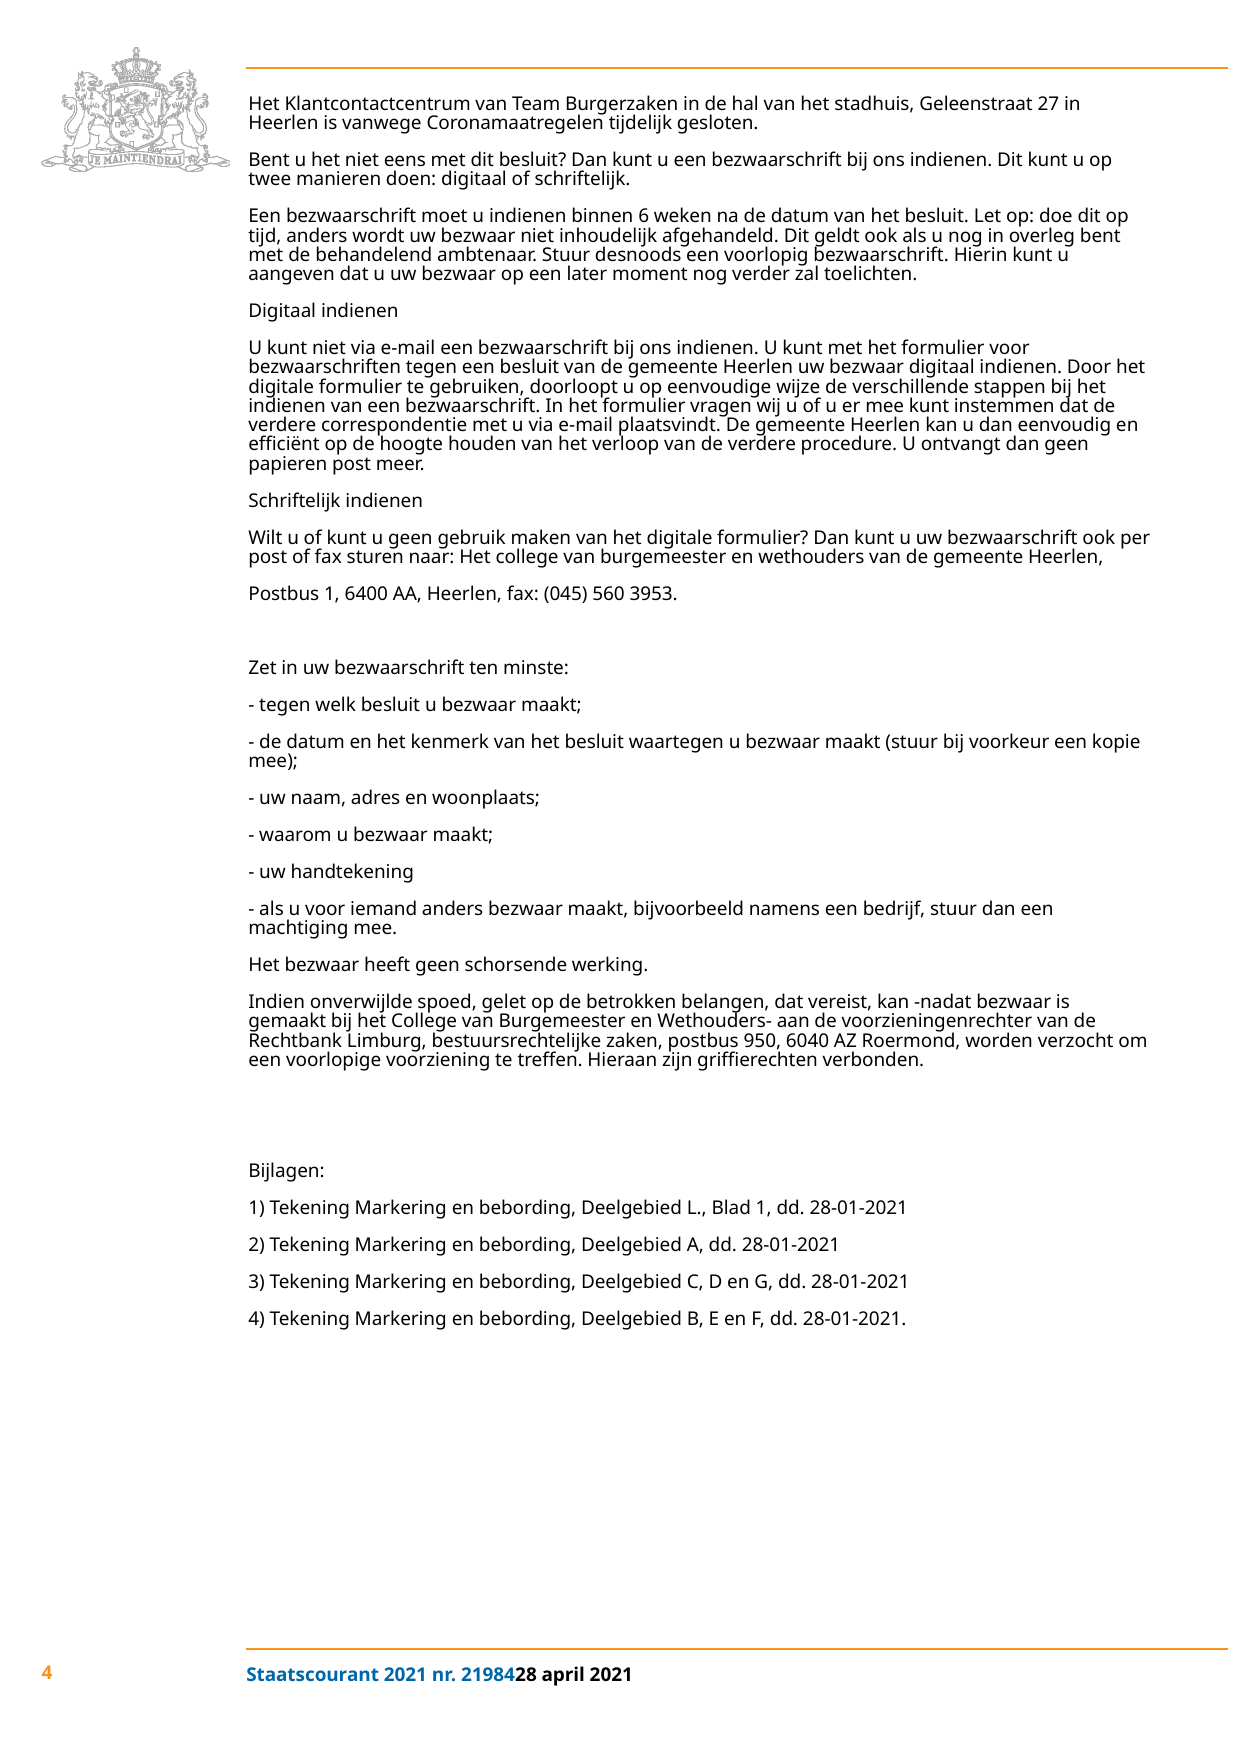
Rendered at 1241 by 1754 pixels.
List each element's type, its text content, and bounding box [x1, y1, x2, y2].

text 1) Tekening Markering en bebording, Deelgebied L., Blad 1, dd. 28-01-2021 [248, 1199, 1152, 1218]
text Digitaal indienen [248, 302, 1152, 321]
text 2) Tekening Markering en bebording, Deelgebied A, dd. 28-01-2021 [248, 1236, 1152, 1255]
text Indien onverwijlde spoed, gelet op de betrokken belangen, dat vereist, kan -nadat bezwaar is gemaakt bij het College van Burgemeester en Wethouders- aan de voorzieningenrechter van de Rechtbank Limburg, bestuursrechtelijke zaken, postbus 950, 6040 AZ Roermond, worden verzocht om een voorlopige voorziening te treffen. Hieraan zijn griffierechten verbonden. [248, 993, 1152, 1070]
text - als u voor iemand anders bezwaar maakt, bijvoorbeeld namens een bedrijf, stuur dan een machtiging mee. [248, 900, 1152, 938]
text U kunt niet via e-mail een bezwaarschrift bij ons indienen. U kunt met het formulier voor bezwaarschriften tegen een besluit van de gemeente Heerlen uw bezwaar digitaal indienen. Door het digitale formulier te gebruiken, doorloopt u op eenvoudige wijze de verschillende stappen bij het indienen van een bezwaarschrift. In het formulier vragen wij u of u er mee kunt instemmen dat de verdere correspondentie met u via e-mail plaatsvindt. De gemeente Heerlen kan u dan eenvoudig en efficiënt op de hoogte houden van het verloop van de verdere procedure. U ontvangt dan geen papieren post meer. [248, 339, 1152, 474]
text Het bezwaar heeft geen schorsende werking. [248, 956, 1152, 976]
picture [41, 47, 231, 172]
text Bijlagen: [248, 1162, 1152, 1181]
text Het Klantcontactcentrum van Team Burgerzaken in de hal van het stadhuis, Geleenstraat 27 in Heerlen is vanwege Coronamaatregelen tijdelijk gesloten. [248, 95, 1152, 133]
text Wilt u of kunt u geen gebruik maken van het digitale formulier? Dan kunt u uw bezwaarschrift ook per post of fax sturen naar: Het college van burgemeester en wethouders van de gemeente Heerlen, [248, 529, 1152, 567]
text Bent u het niet eens met dit besluit? Dan kunt u een bezwaarschrift bij ons indienen. Dit kunt u op twee manieren doen: digitaal of schriftelijk. [248, 151, 1152, 189]
text 3) Tekening Markering en bebording, Deelgebied C, D en G, dd. 28-01-2021 [248, 1273, 1152, 1292]
text - uw handtekening [248, 863, 1152, 882]
text 4) Tekening Markering en bebording, Deelgebied B, E en F, dd. 28-01-2021. [248, 1310, 1152, 1329]
text - waarom u bezwaar maakt; [248, 826, 1152, 845]
text Postbus 1, 6400 AA, Heerlen, fax: (045) 560 3953. [248, 585, 1152, 604]
text - de datum en het kenmerk van het besluit waartegen u bezwaar maakt (stuur bij voorkeur een kopie mee); [248, 733, 1152, 771]
text Zet in uw bezwaarschrift ten minste: [248, 659, 1152, 678]
text Een bezwaarschrift moet u indienen binnen 6 weken na de datum van het besluit. Let op: doe dit op tijd, anders wordt uw bezwaar niet inhoudelijk afgehandeld. Dit geldt ook als u nog in overleg bent met de behandelend ambtenaar. Stuur desnoods een voorlopig bezwaarschrift. Hierin kunt u aangeven dat u uw bezwaar op een later moment nog verder zal toelichten. [248, 207, 1152, 284]
text - tegen welk besluit u bezwaar maakt; [248, 696, 1152, 715]
text - uw naam, adres en woonplaats; [248, 789, 1152, 808]
text Schriftelijk indienen [248, 492, 1152, 511]
